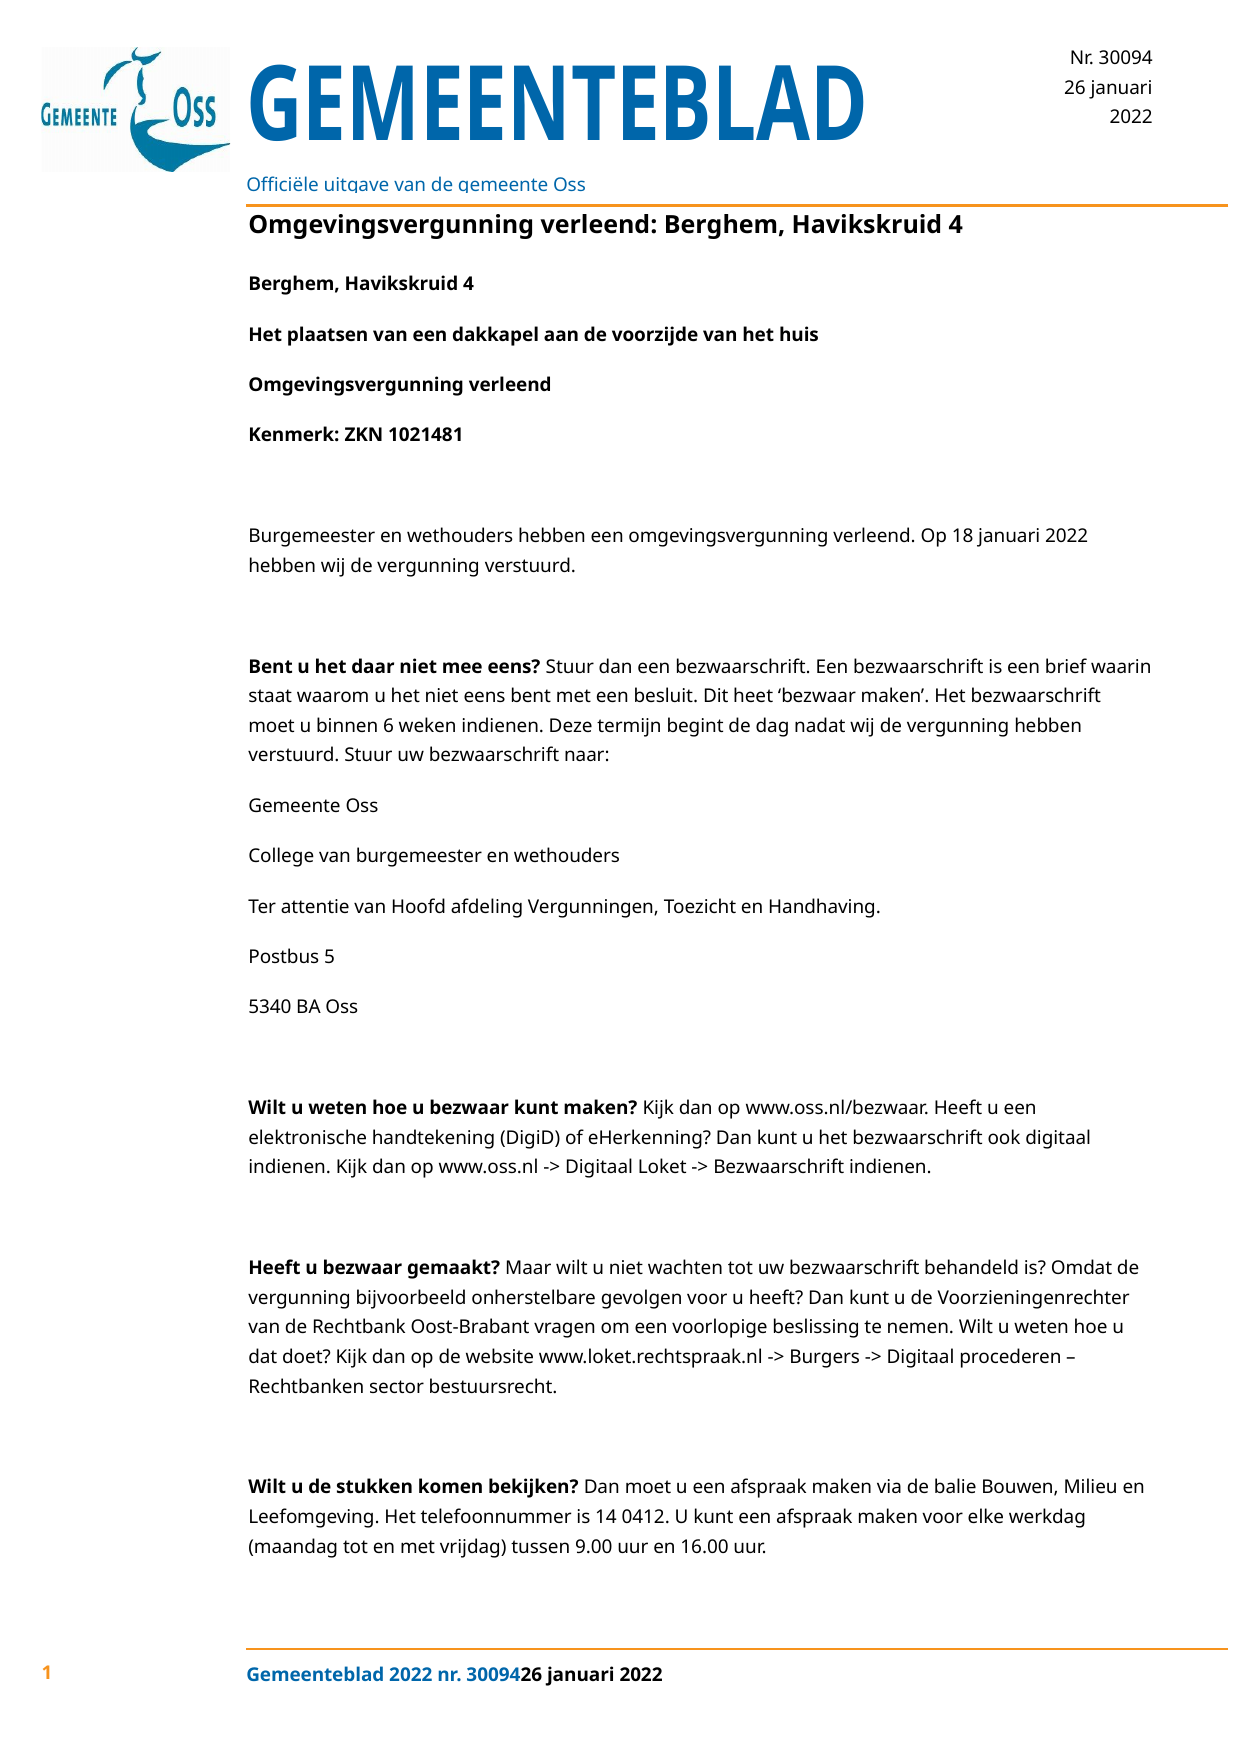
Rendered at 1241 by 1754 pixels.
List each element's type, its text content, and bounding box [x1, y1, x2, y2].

picture [41, 47, 231, 172]
text Wilt u weten hoe u bezwaar kunt maken? Kijk dan op www.oss.nl/bezwaar. Heeft u een elektronische handtekening (DigiD) of eHerkenning? Dan kunt u het bezwaarschrift ook digitaal indienen. Kijk dan op www.oss.nl -> Digitaal Loket -> Bezwaarschrift indienen. [248, 1094, 1152, 1179]
text 5340 BA Oss [248, 994, 1152, 1019]
text Wilt u de stukken komen bekijken? Dan moet u een afspraak maken via de balie Bouwen, Milieu en Leefomgeving. Het telefoonnummer is 14 0412. U kunt een afspraak maken voor elke werkdag (maandag tot en met vrijdag) tussen 9.00 uur en 16.00 uur. [248, 1474, 1152, 1558]
text Bent u het daar niet mee eens? Stuur dan een bezwaarschrift. Een bezwaarschrift is een brief waarin staat waarom u het niet eens bent met een besluit. Dit heet ‘bezwaar maken’. Het bezwaarschrift moet u binnen 6 weken indienen. Deze termijn begint de dag nadat wij de vergunning hebben verstuurd. Stuur uw bezwaarschrift naar: [248, 653, 1152, 767]
text College van burgemeester en wethouders [248, 842, 1152, 868]
text Kenmerk: ZKN 1021481 [248, 422, 1152, 447]
text Berghem, Havikskruid 4 [248, 270, 1152, 296]
text Het plaatsen van een dakkapel aan de voorzijde van het huis [248, 321, 1152, 346]
text Omgevingsvergunning verleend: Berghem, Havikskruid 4 [248, 207, 1152, 241]
text Ter attentie van Hoofd afdeling Vergunningen, Toezicht en Handhaving. [248, 893, 1152, 918]
text Gemeente Oss [248, 792, 1152, 818]
text Burgemeester en wethouders hebben een omgevingsvergunning verleend. Op 18 januari 2022 hebben wij de vergunning verstuurd. [248, 522, 1152, 578]
text Heeft u bezwaar gemaakt? Maar wilt u niet wachten tot uw bezwaarschrift behandeld is? Omdat de vergunning bijvoorbeeld onherstelbare gevolgen voor u heeft? Dan kunt u de Voorzieningenrechter van de Rechtbank Oost-Brabant vragen om een voorlopige beslissing te nemen. Wilt u weten hoe u dat doet? Kijk dan op de website www.loket.rechtspraak.nl -> Burgers -> Digitaal procederen – Rechtbanken sector bestuursrecht. [248, 1254, 1152, 1398]
text Omgevingsvergunning verleend [248, 371, 1152, 397]
text Postbus 5 [248, 943, 1152, 969]
